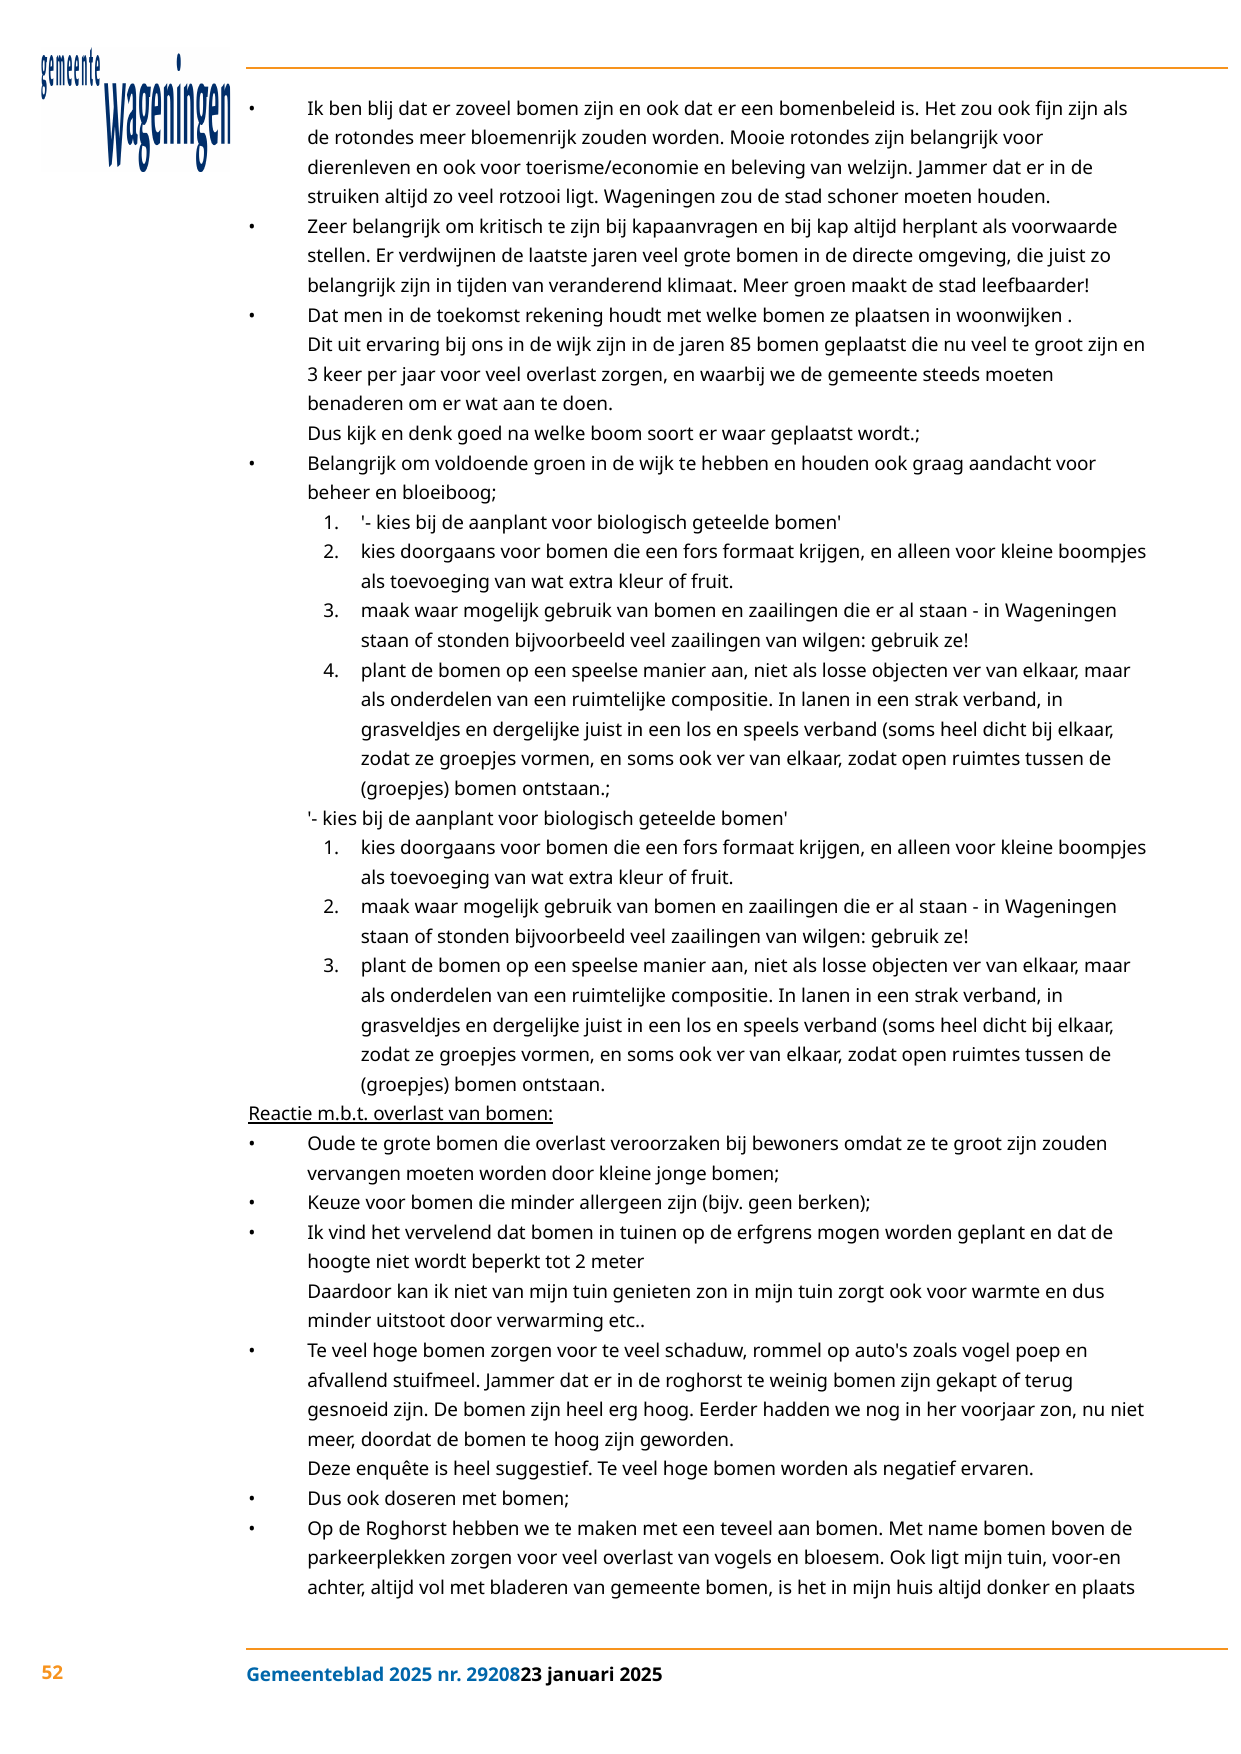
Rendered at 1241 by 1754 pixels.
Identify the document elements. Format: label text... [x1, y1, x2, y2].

list plant de bomen op een speelse manier aan, niet als losse objecten ver van elkaar, maar als onderdelen van een ruimtelijke compositie. In lanen in een strak verband, in grasveldjes en dergelijke juist in een los en speels verband (soms heel dicht bij elkaar, zodat ze groepjes vormen, en soms ook ver van elkaar, zodat open ruimtes tussen de (groepjes) bomen ontstaan. [323, 953, 1152, 1097]
list Keuze voor bomen die minder allergeen zijn (bijv. geen berken); [248, 1189, 1152, 1215]
list maak waar mogelijk gebruik van bomen en zaailingen die er al staan - in Wageningen staan of stonden bijvoorbeeld veel zaailingen van wilgen: gebruik ze! [323, 598, 1152, 653]
list Ik vind het vervelend dat bomen in tuinen op de erfgrens mogen worden geplant en dat de hoogte niet wordt beperkt tot 2 meter [248, 1219, 1152, 1274]
text Reactie m.b.t. overlast van bomen: [248, 1101, 1152, 1126]
list Dat men in de toekomst rekening houdt met welke bomen ze plaatsen in woonwijken . [248, 302, 1152, 328]
picture [41, 47, 231, 172]
list '- kies bij de aanplant voor biologisch geteelde bomen' [248, 805, 1152, 831]
list Dus kijk en denk goed na welke boom soort er waar geplaatst wordt.; [248, 420, 1152, 446]
list Op de Roghorst hebben we te maken met een teveel aan bomen. Met name bomen boven de parkeerplekken zorgen voor veel overlast van vogels en bloesem. Ook ligt mijn tuin, voor-en achter, altijd vol met bladeren van gemeente bomen, is het in mijn huis altijd donker en plaats [248, 1515, 1152, 1600]
list kies doorgaans voor bomen die een fors formaat krijgen, en alleen voor kleine boompjes als toevoeging van wat extra kleur of fruit. [323, 834, 1152, 890]
list Daardoor kan ik niet van mijn tuin genieten zon in mijn tuin zorgt ook voor warmte en dus minder uitstoot door verwarming etc.. [248, 1278, 1152, 1333]
list Dus ook doseren met bomen; [248, 1485, 1152, 1511]
list Zeer belangrijk om kritisch te zijn bij kapaanvragen en bij kap altijd herplant als voorwaarde stellen. Er verdwijnen de laatste jaren veel grote bomen in de directe omgeving, die juist zo belangrijk zijn in tijden van veranderend klimaat. Meer groen maakt de stad leefbaarder! [248, 213, 1152, 298]
list Oude te grote bomen die overlast veroorzaken bij bewoners omdat ze te groot zijn zouden vervangen moeten worden door kleine jonge bomen; [248, 1130, 1152, 1186]
list Deze enquête is heel suggestief. Te veel hoge bomen worden als negatief ervaren. [248, 1456, 1152, 1481]
list Dit uit ervaring bij ons in de wijk zijn in de jaren 85 bomen geplaatst die nu veel te groot zijn en 3 keer per jaar voor veel overlast zorgen, en waarbij we de gemeente steeds moeten benaderen om er wat aan te doen. [248, 331, 1152, 416]
list kies doorgaans voor bomen die een fors formaat krijgen, en alleen voor kleine boompjes als toevoeging van wat extra kleur of fruit. [323, 538, 1152, 594]
list plant de bomen op een speelse manier aan, niet als losse objecten ver van elkaar, maar als onderdelen van een ruimtelijke compositie. In lanen in een strak verband, in grasveldjes en dergelijke juist in een los en speels verband (soms heel dicht bij elkaar, zodat ze groepjes vormen, en soms ook ver van elkaar, zodat open ruimtes tussen de (groepjes) bomen ontstaan.; [323, 657, 1152, 801]
list Belangrijk om voldoende groen in de wijk te hebben en houden ook graag aandacht voor beheer en bloeiboog; [248, 450, 1152, 505]
list '- kies bij de aanplant voor biologisch geteelde bomen' [323, 509, 1152, 535]
list Te veel hoge bomen zorgen voor te veel schaduw, rommel op auto's zoals vogel poep en afvallend stuifmeel. Jammer dat er in de roghorst te weinig bomen zijn gekapt of terug gesnoeid zijn. De bomen zijn heel erg hoog. Eerder hadden we nog in her voorjaar zon, nu niet meer, doordat de bomen te hoog zijn geworden. [248, 1337, 1152, 1452]
list maak waar mogelijk gebruik van bomen en zaailingen die er al staan - in Wageningen staan of stonden bijvoorbeeld veel zaailingen van wilgen: gebruik ze! [323, 893, 1152, 949]
list Ik ben blij dat er zoveel bomen zijn en ook dat er een bomenbeleid is. Het zou ook fijn zijn als de rotondes meer bloemenrijk zouden worden. Mooie rotondes zijn belangrijk voor dierenleven en ook voor toerisme/economie en beleving van welzijn. Jammer dat er in de struiken altijd zo veel rotzooi ligt. Wageningen zou de stad schoner moeten houden. [248, 95, 1152, 209]
